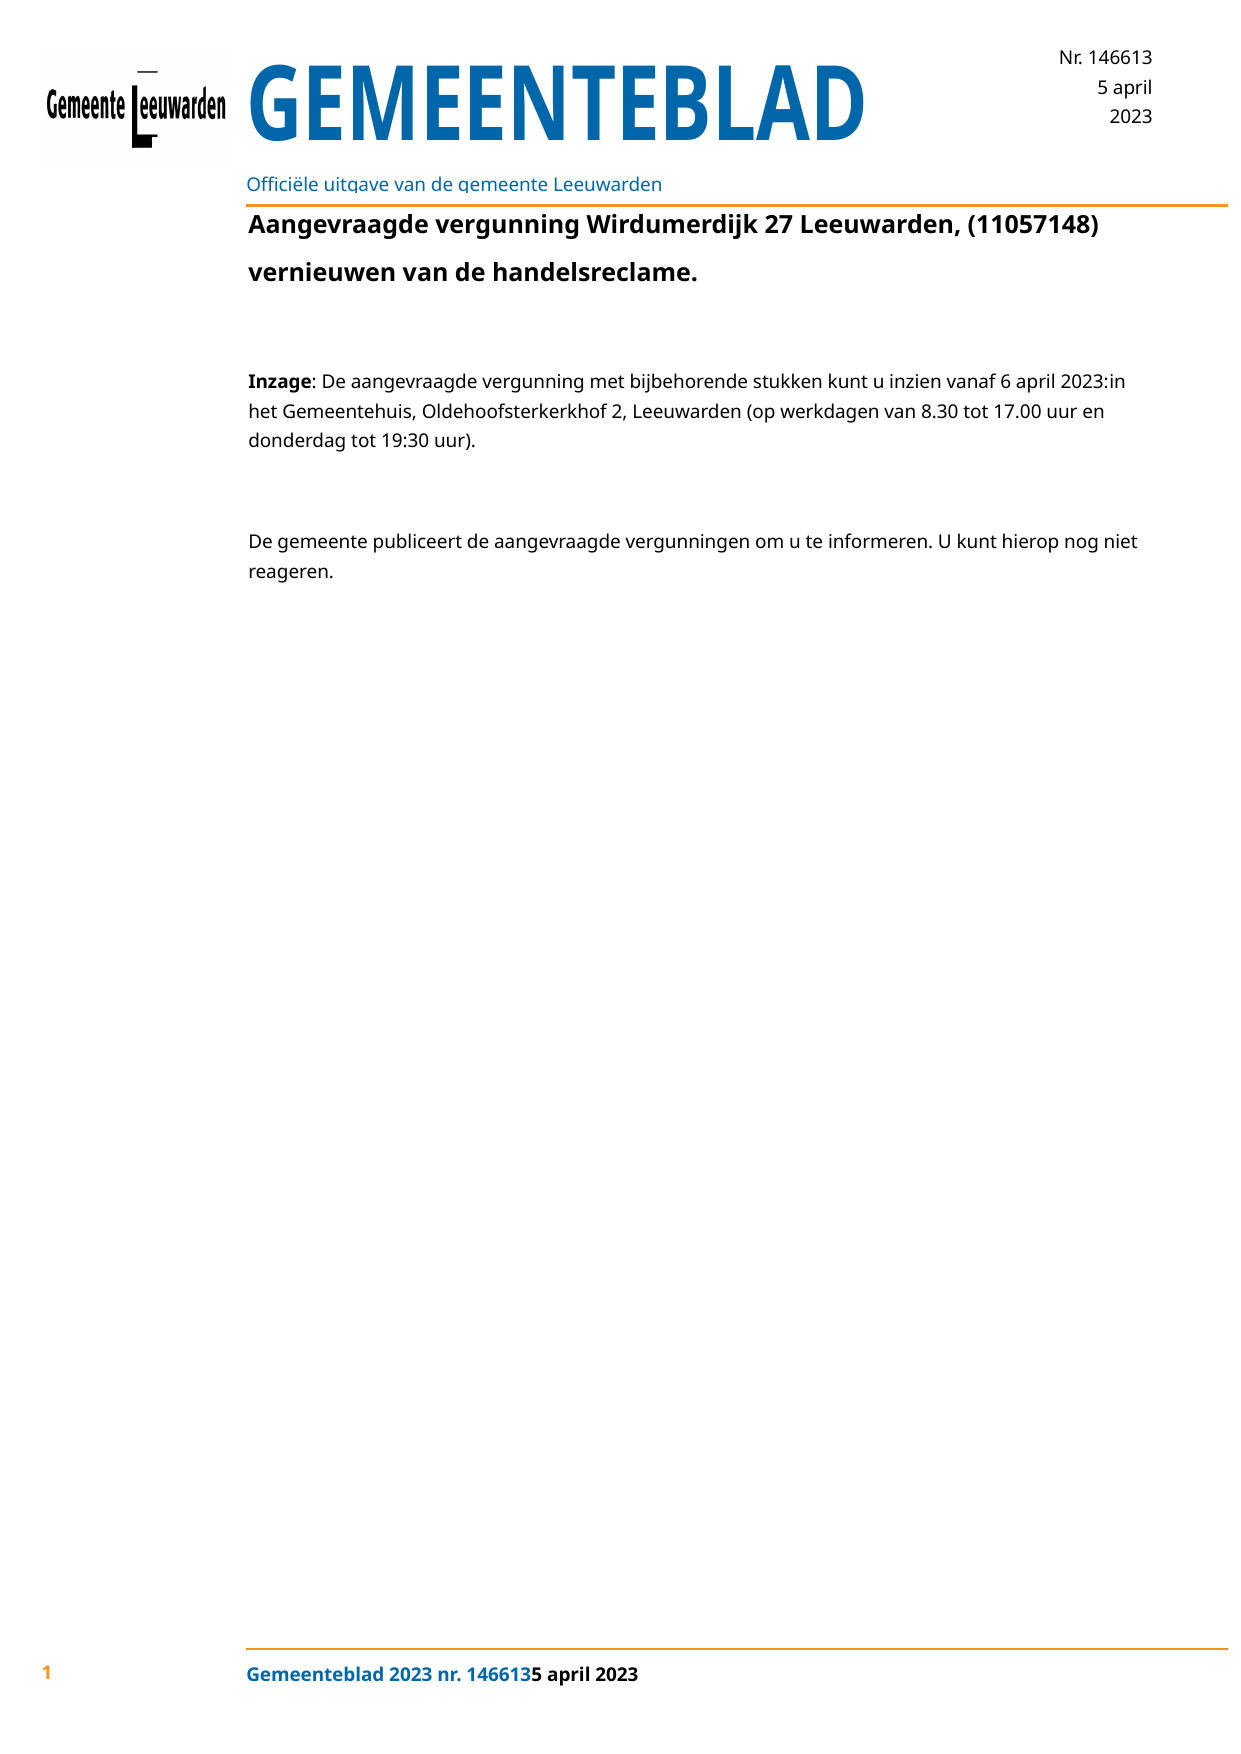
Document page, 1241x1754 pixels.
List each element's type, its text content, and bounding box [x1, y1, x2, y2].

text Aangevraagde vergunning Wirdumerdijk 27 Leeuwarden, (11057148) vernieuwen van de handelsreclame. [248, 207, 1152, 288]
picture [41, 47, 231, 172]
text De gemeente publiceert de aangevraagde vergunningen om u te informeren. U kunt hierop nog niet reageren. [248, 528, 1152, 584]
text Inzage: De aangevraagde vergunning met bijbehorende stukken kunt u inzien vanaf 6 april 2023:in het Gemeentehuis, Oldehoofsterkerkhof 2, Leeuwarden (op werkdagen van 8.30 tot 17.00 uur en donderdag tot 19:30 uur). [248, 368, 1152, 453]
